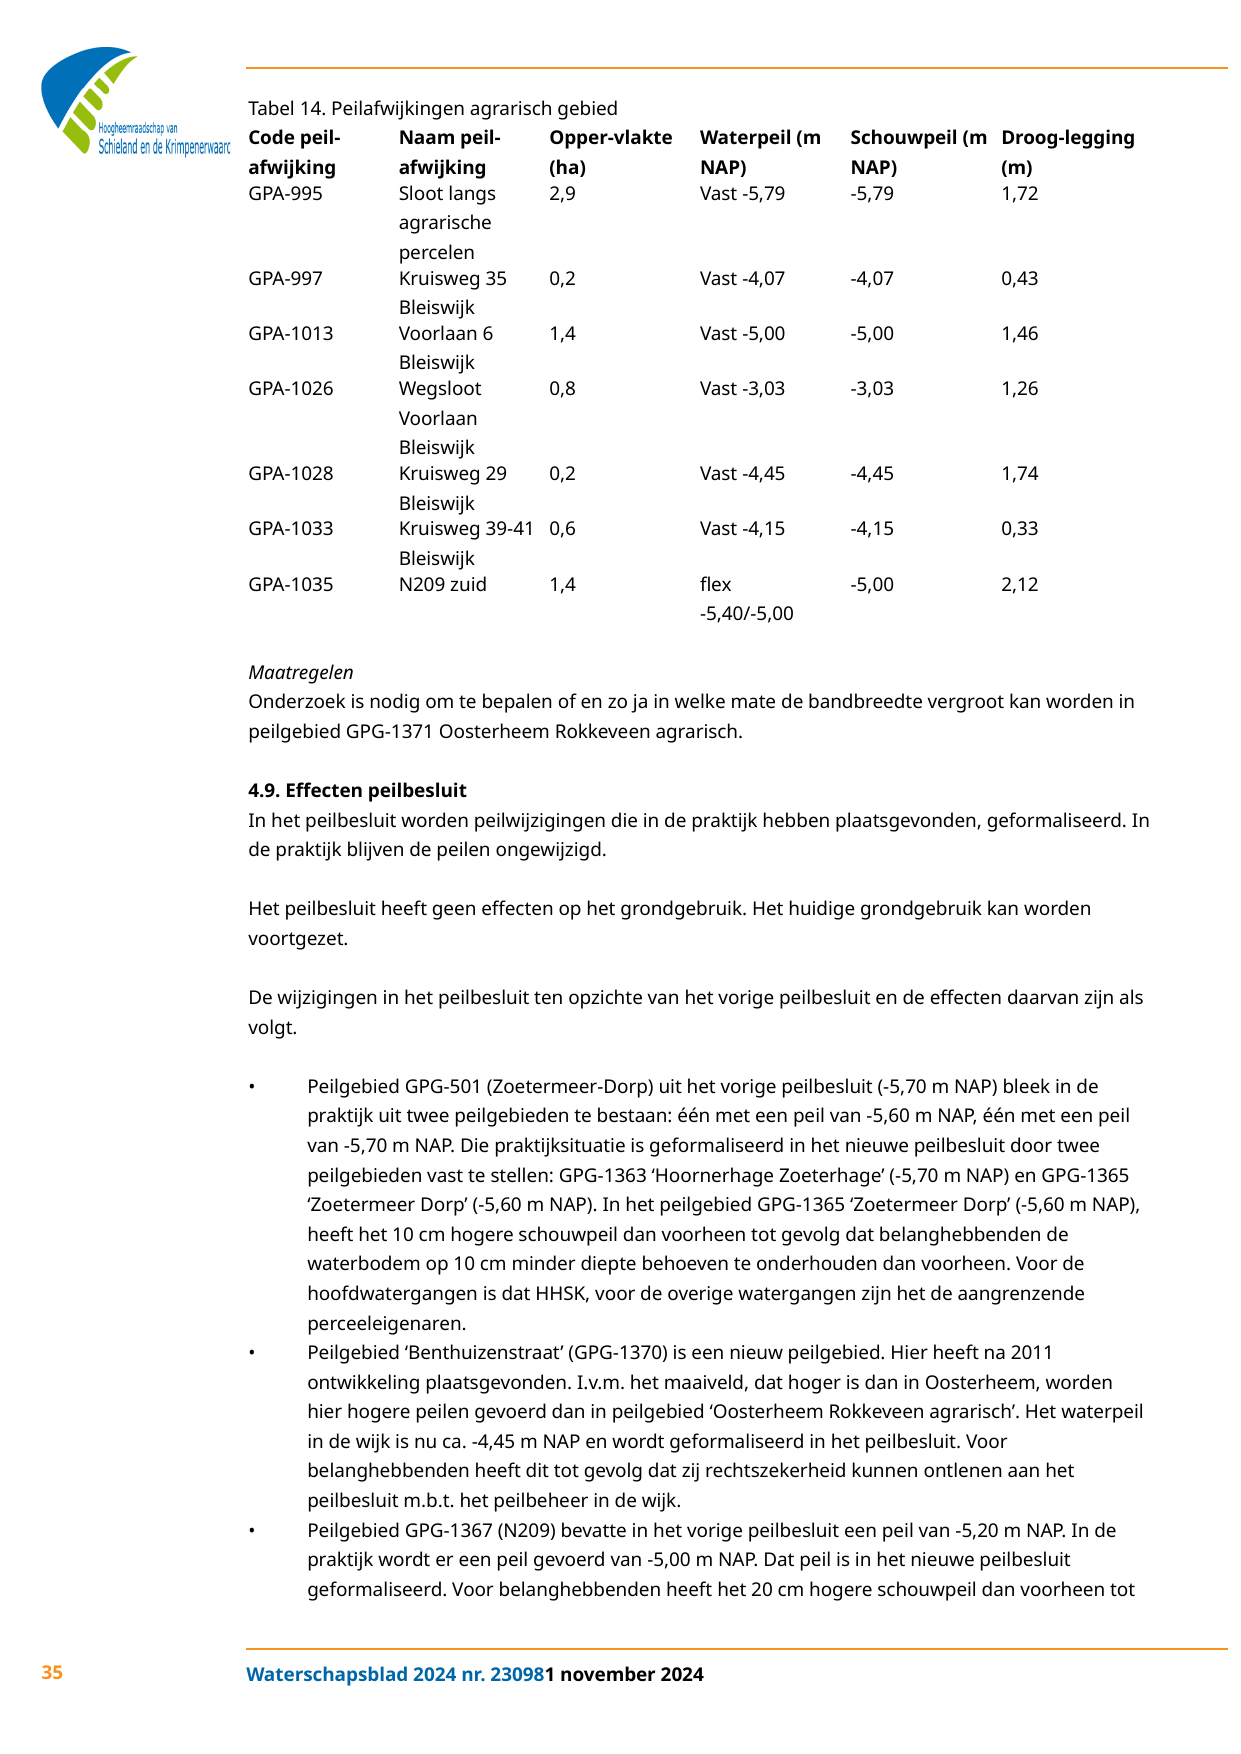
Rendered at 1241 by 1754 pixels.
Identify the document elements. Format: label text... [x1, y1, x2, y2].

table_cell flex -5,40/-5,00 [700, 571, 850, 626]
table_header Opper-vlakte (ha) [549, 125, 700, 180]
table_cell Vast -4,15 [700, 516, 850, 571]
table_cell GPA-1026 [248, 375, 398, 460]
table_cell -4,07 [850, 265, 1001, 320]
table_cell GPA-997 [248, 265, 398, 320]
table_cell GPA-995 [248, 180, 398, 265]
table_cell 0,33 [1001, 516, 1152, 571]
table_cell -3,03 [850, 375, 1001, 460]
table_cell 0,6 [549, 516, 700, 571]
picture [41, 47, 231, 172]
table_cell GPA-1013 [248, 320, 398, 375]
text De wijzigingen in het peilbesluit ten opzichte van het vorige peilbesluit en de effecten daarvan zijn als volgt. [248, 984, 1152, 1040]
table_cell Vast -4,07 [700, 265, 850, 320]
list Peilgebied ‘Benthuizenstraat’ (GPG-1370) is een nieuw peilgebied. Hier heeft na 2011 ontwikkeling plaatsgevonden. I.v.m. het maaiveld, dat hoger is dan in Oosterheem, worden hier hogere peilen gevoerd dan in peilgebied ‘Oosterheem Rokkeveen agrarisch’. Het waterpeil in de wijk is nu ca. -4,45 m NAP en wordt geformaliseerd in het peilbesluit. Voor belanghebbenden heeft dit tot gevolg dat zij rechtszekerheid kunnen ontlenen aan het peilbesluit m.b.t. het peilbeheer in de wijk. [248, 1339, 1152, 1513]
table_cell 1,46 [1001, 320, 1152, 375]
table_cell 0,2 [549, 460, 700, 516]
table_cell Kruisweg 35 Bleiswijk [399, 265, 549, 320]
table_cell -4,15 [850, 516, 1001, 571]
table_cell -5,00 [850, 320, 1001, 375]
table_cell 2,9 [549, 180, 700, 265]
table_header Schouwpeil (m NAP) [850, 125, 1001, 180]
table_cell Wegsloot Voorlaan Bleiswijk [399, 375, 549, 460]
table_cell GPA-1035 [248, 571, 398, 626]
text Onderzoek is nodig om te bepalen of en zo ja in welke mate de bandbreedte vergroot kan worden in peilgebied GPG-1371 Oosterheem Rokkeveen agrarisch. [248, 688, 1152, 744]
table_cell Vast -4,45 [700, 460, 850, 516]
table_cell 1,74 [1001, 460, 1152, 516]
table_cell 1,26 [1001, 375, 1152, 460]
table_header Code peil-afwijking [248, 125, 398, 180]
table_header Naam peil-afwijking [399, 125, 549, 180]
table_header Waterpeil (m NAP) [700, 125, 850, 180]
list Peilgebied GPG-501 (Zoetermeer-Dorp) uit het vorige peilbesluit (-5,70 m NAP) bleek in de praktijk uit twee peilgebieden te bestaan: één met een peil van -5,60 m NAP, één met een peil van -5,70 m NAP. Die praktijksituatie is geformaliseerd in het nieuwe peilbesluit door twee peilgebieden vast te stellen: GPG-1363 ‘Hoornerhage Zoeterhage’ (-5,70 m NAP) en GPG-1365 ‘Zoetermeer Dorp’ (-5,60 m NAP). In het peilgebied GPG-1365 ‘Zoetermeer Dorp’ (-5,60 m NAP), heeft het 10 cm hogere schouwpeil dan voorheen tot gevolg dat belanghebbenden de waterbodem op 10 cm minder diepte behoeven te onderhouden dan voorheen. Voor de hoofdwatergangen is dat HHSK, voor de overige watergangen zijn het de aangrenzende perceeleigenaren. [248, 1073, 1152, 1336]
table_cell -5,00 [850, 571, 1001, 626]
table_cell GPA-1033 [248, 516, 398, 571]
table_cell -4,45 [850, 460, 1001, 516]
list Peilgebied GPG-1367 (N209) bevatte in het vorige peilbesluit een peil van -5,20 m NAP. In de praktijk wordt er een peil gevoerd van -5,00 m NAP. Dat peil is in het nieuwe peilbesluit geformaliseerd. Voor belanghebbenden heeft het 20 cm hogere schouwpeil dan voorheen tot [248, 1517, 1152, 1602]
table_cell Vast -3,03 [700, 375, 850, 460]
table_cell N209 zuid [399, 571, 549, 626]
table_cell Vast -5,79 [700, 180, 850, 265]
table_cell 0,2 [549, 265, 700, 320]
table_cell Vast -5,00 [700, 320, 850, 375]
table_cell 1,72 [1001, 180, 1152, 265]
text Het peilbesluit heeft geen effecten op het grondgebruik. Het huidige grondgebruik kan worden voortgezet. [248, 896, 1152, 951]
text In het peilbesluit worden peilwijzigingen die in de praktijk hebben plaatsgevonden, geformaliseerd. In de praktijk blijven de peilen ongewijzigd. [248, 807, 1152, 862]
table_header Droog-legging (m) [1001, 125, 1152, 180]
text Tabel 14. Peilafwijkingen agrarisch gebied [248, 95, 1152, 121]
text Maatregelen [248, 659, 1152, 685]
table_cell 1,4 [549, 320, 700, 375]
table_cell Kruisweg 39-41 Bleiswijk [399, 516, 549, 571]
table_cell GPA-1028 [248, 460, 398, 516]
table_cell -5,79 [850, 180, 1001, 265]
table_cell 2,12 [1001, 571, 1152, 626]
table_cell Kruisweg 29 Bleiswijk [399, 460, 549, 516]
table_cell Voorlaan 6 Bleiswijk [399, 320, 549, 375]
table_cell 1,4 [549, 571, 700, 626]
table_cell 0,8 [549, 375, 700, 460]
text 4.9. Effecten peilbesluit [248, 777, 1152, 803]
table_cell 0,43 [1001, 265, 1152, 320]
table_cell Sloot langs agrarische percelen [399, 180, 549, 265]
